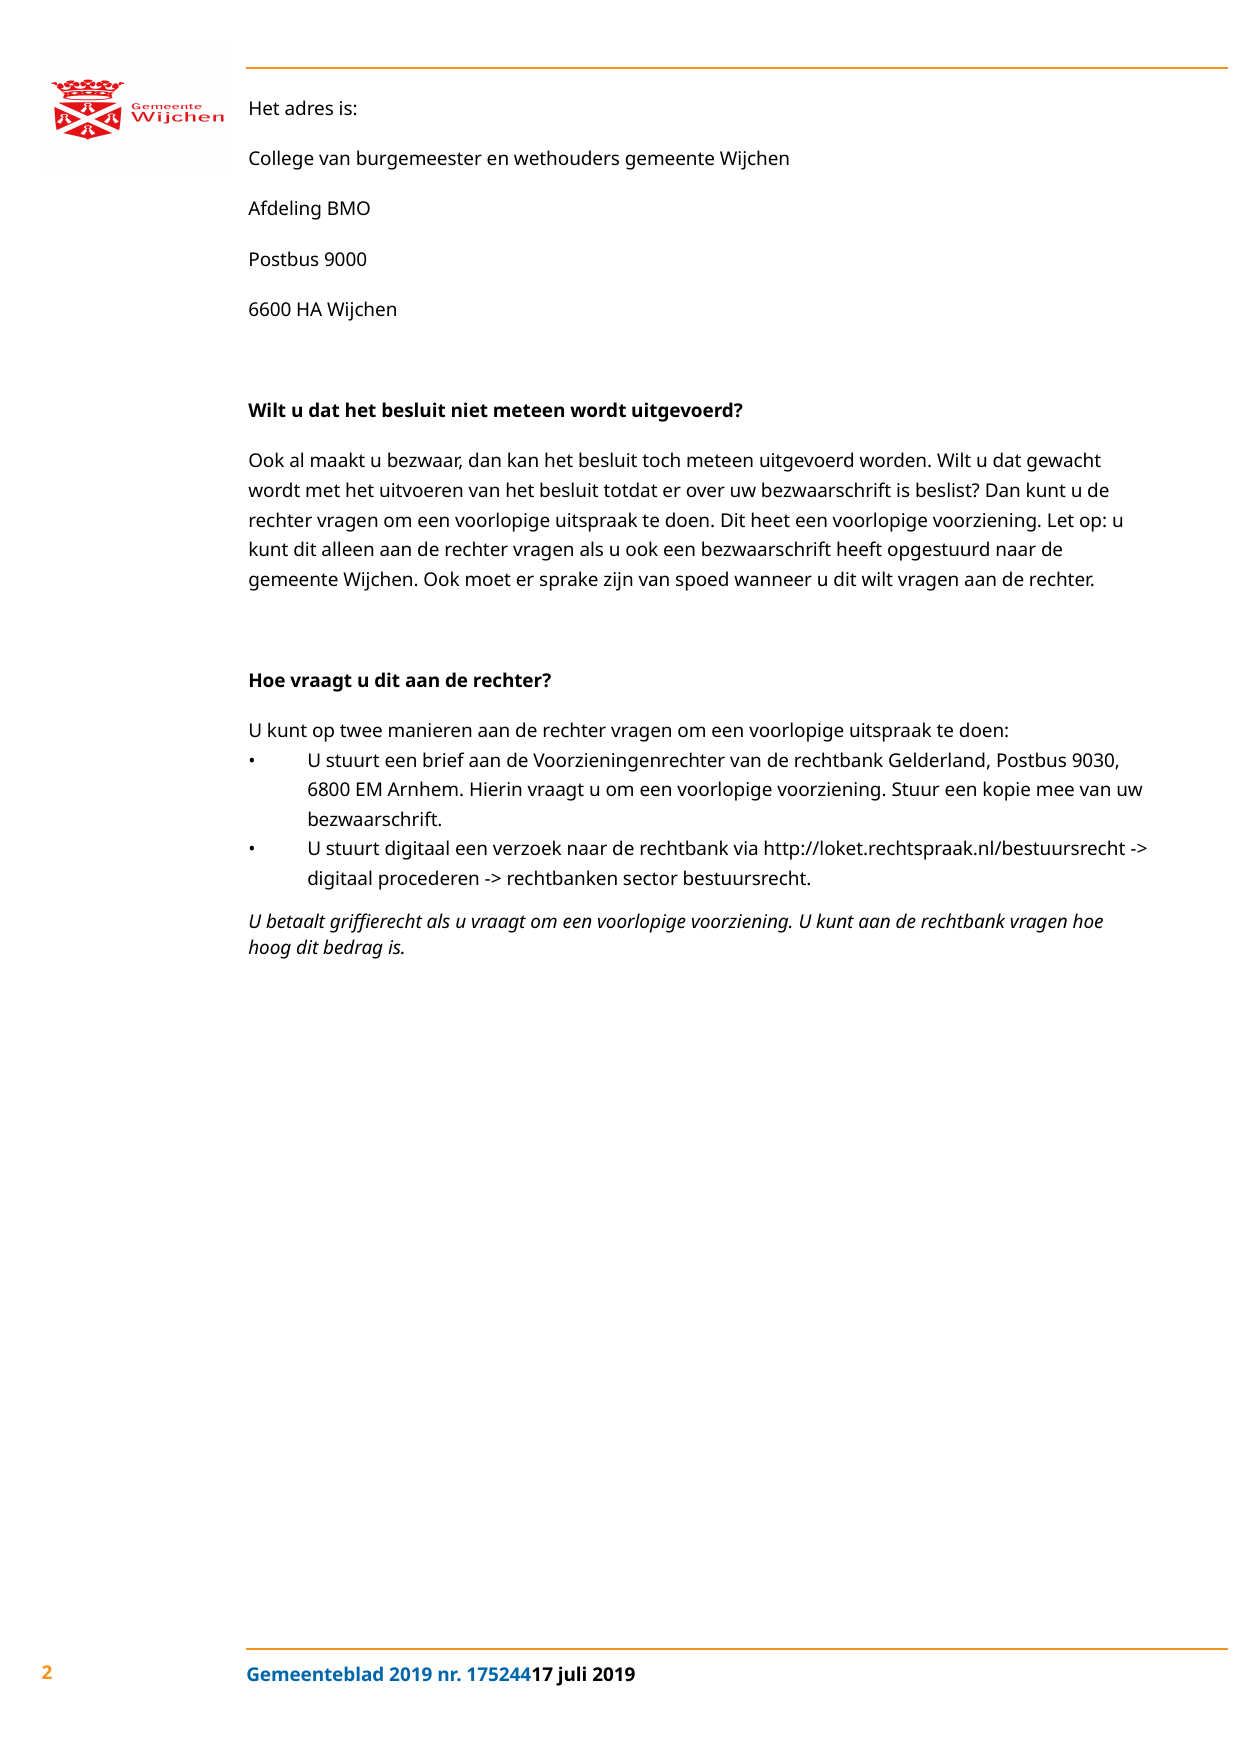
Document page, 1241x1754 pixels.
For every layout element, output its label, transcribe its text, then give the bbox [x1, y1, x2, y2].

text Afdeling BMO [248, 196, 1152, 221]
text U betaalt griffierecht als u vraagt om een voorlopige voorziening. U kunt aan de rechtbank vragen hoe hoog dit bedrag is. [248, 908, 1152, 960]
text U kunt op twee manieren aan de rechter vragen om een voorlopige uitspraak te doen: [248, 717, 1152, 743]
text Hoe vraagt u dit aan de rechter? [248, 667, 1152, 693]
text 6600 HA Wijchen [248, 296, 1152, 322]
text Wilt u dat het besluit niet meteen wordt uitgevoerd? [248, 397, 1152, 423]
text Postbus 9000 [248, 246, 1152, 272]
list U stuurt digitaal een verzoek naar de rechtbank via http://loket.rechtspraak.nl/bestuursrecht -> digitaal procederen -> rechtbanken sector bestuursrecht. [248, 836, 1152, 891]
picture [41, 47, 231, 172]
text College van burgemeester en wethouders gemeente Wijchen [248, 145, 1152, 171]
text Ook al maakt u bezwaar, dan kan het besluit toch meteen uitgevoerd worden. Wilt u dat gewacht wordt met het uitvoeren van het besluit totdat er over uw bezwaarschrift is beslist? Dan kunt u de rechter vragen om een voorlopige uitspraak te doen. Dit heet een voorlopige voorziening. Let op: u kunt dit alleen aan de rechter vragen als u ook een bezwaarschrift heeft opgestuurd naar de gemeente Wijchen. Ook moet er sprake zijn van spoed wanneer u dit wilt vragen aan de rechter. [248, 448, 1152, 592]
list U stuurt een brief aan de Voorzieningenrechter van de rechtbank Gelderland, Postbus 9030, 6800 EM Arnhem. Hierin vraagt u om een voorlopige voorziening. Stuur een kopie mee van uw bezwaarschrift. [248, 747, 1152, 832]
text Het adres is: [248, 95, 1152, 121]
